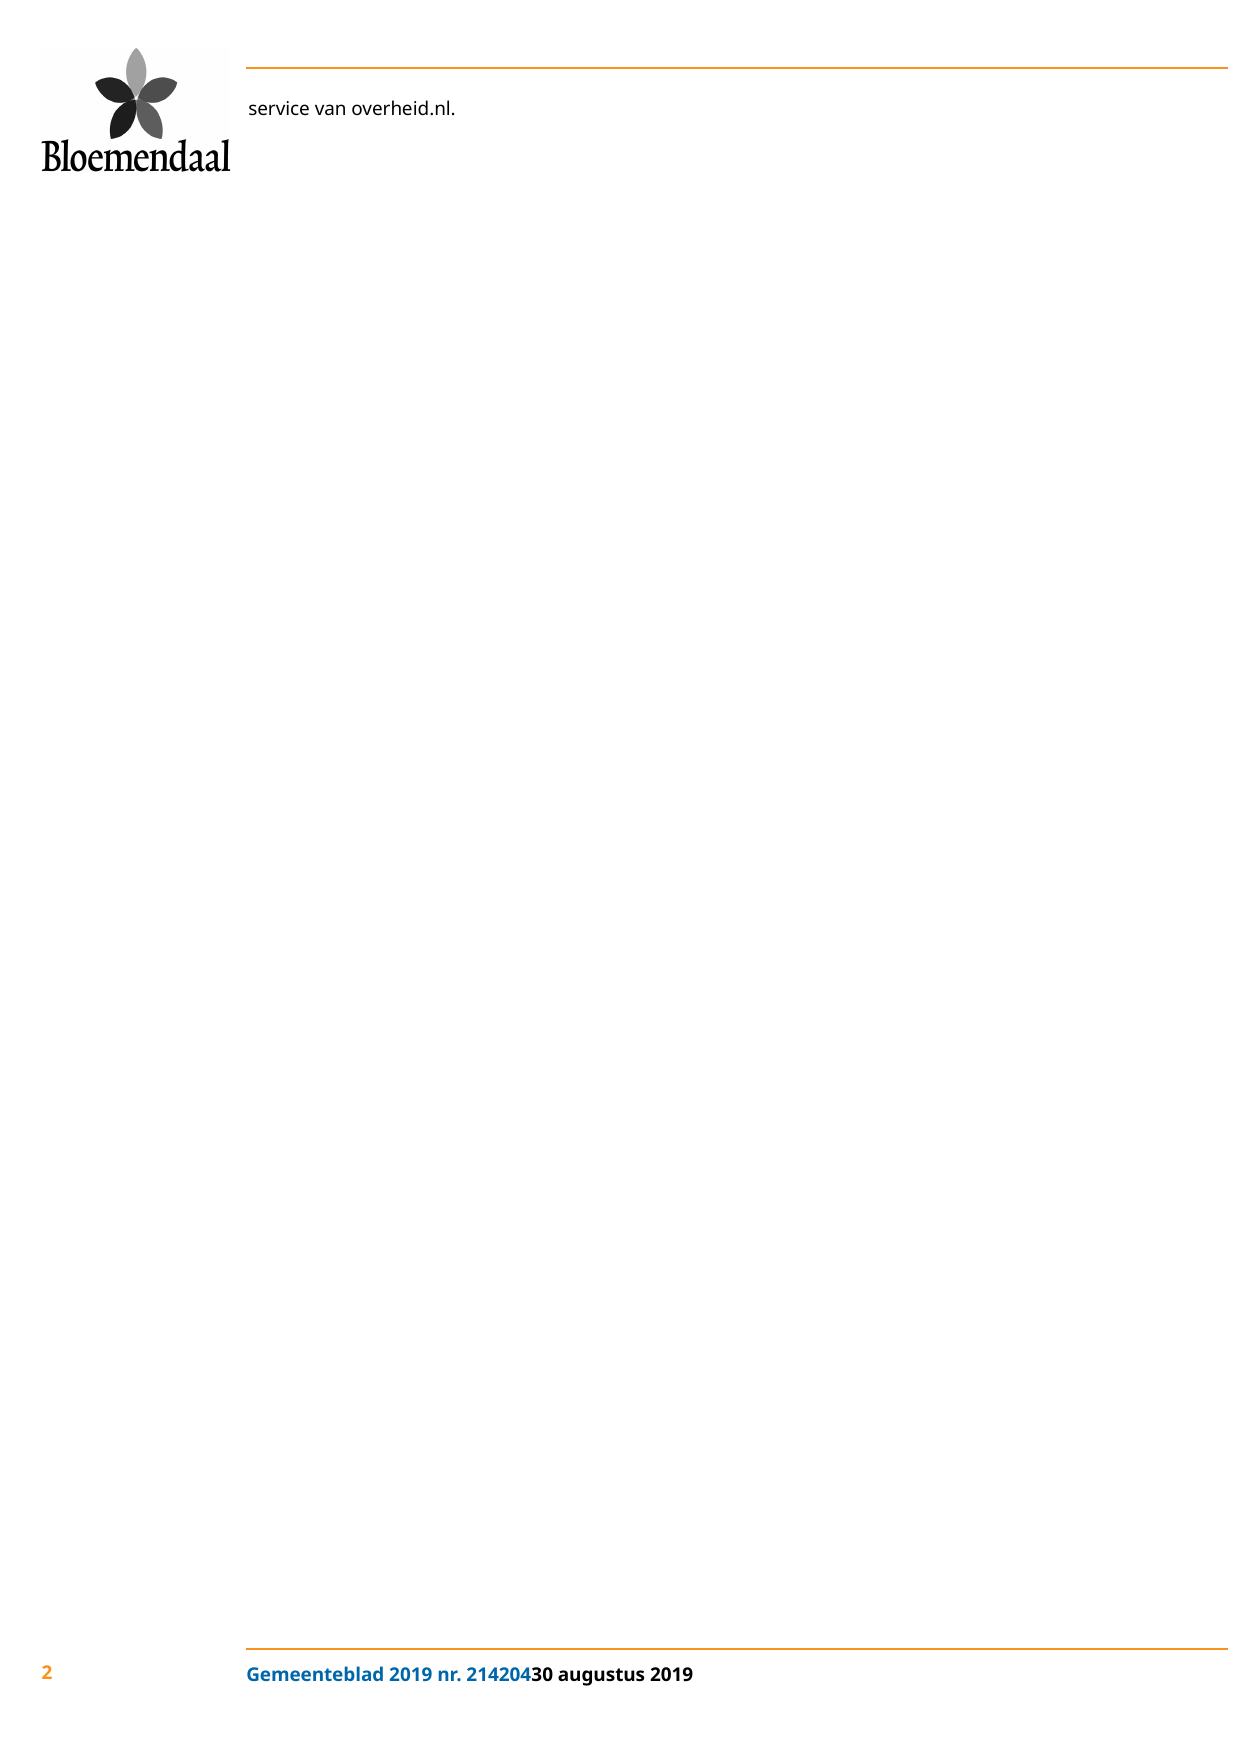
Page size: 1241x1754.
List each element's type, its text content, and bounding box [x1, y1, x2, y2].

picture [41, 47, 231, 172]
text service van overheid.nl. [248, 95, 1152, 121]
